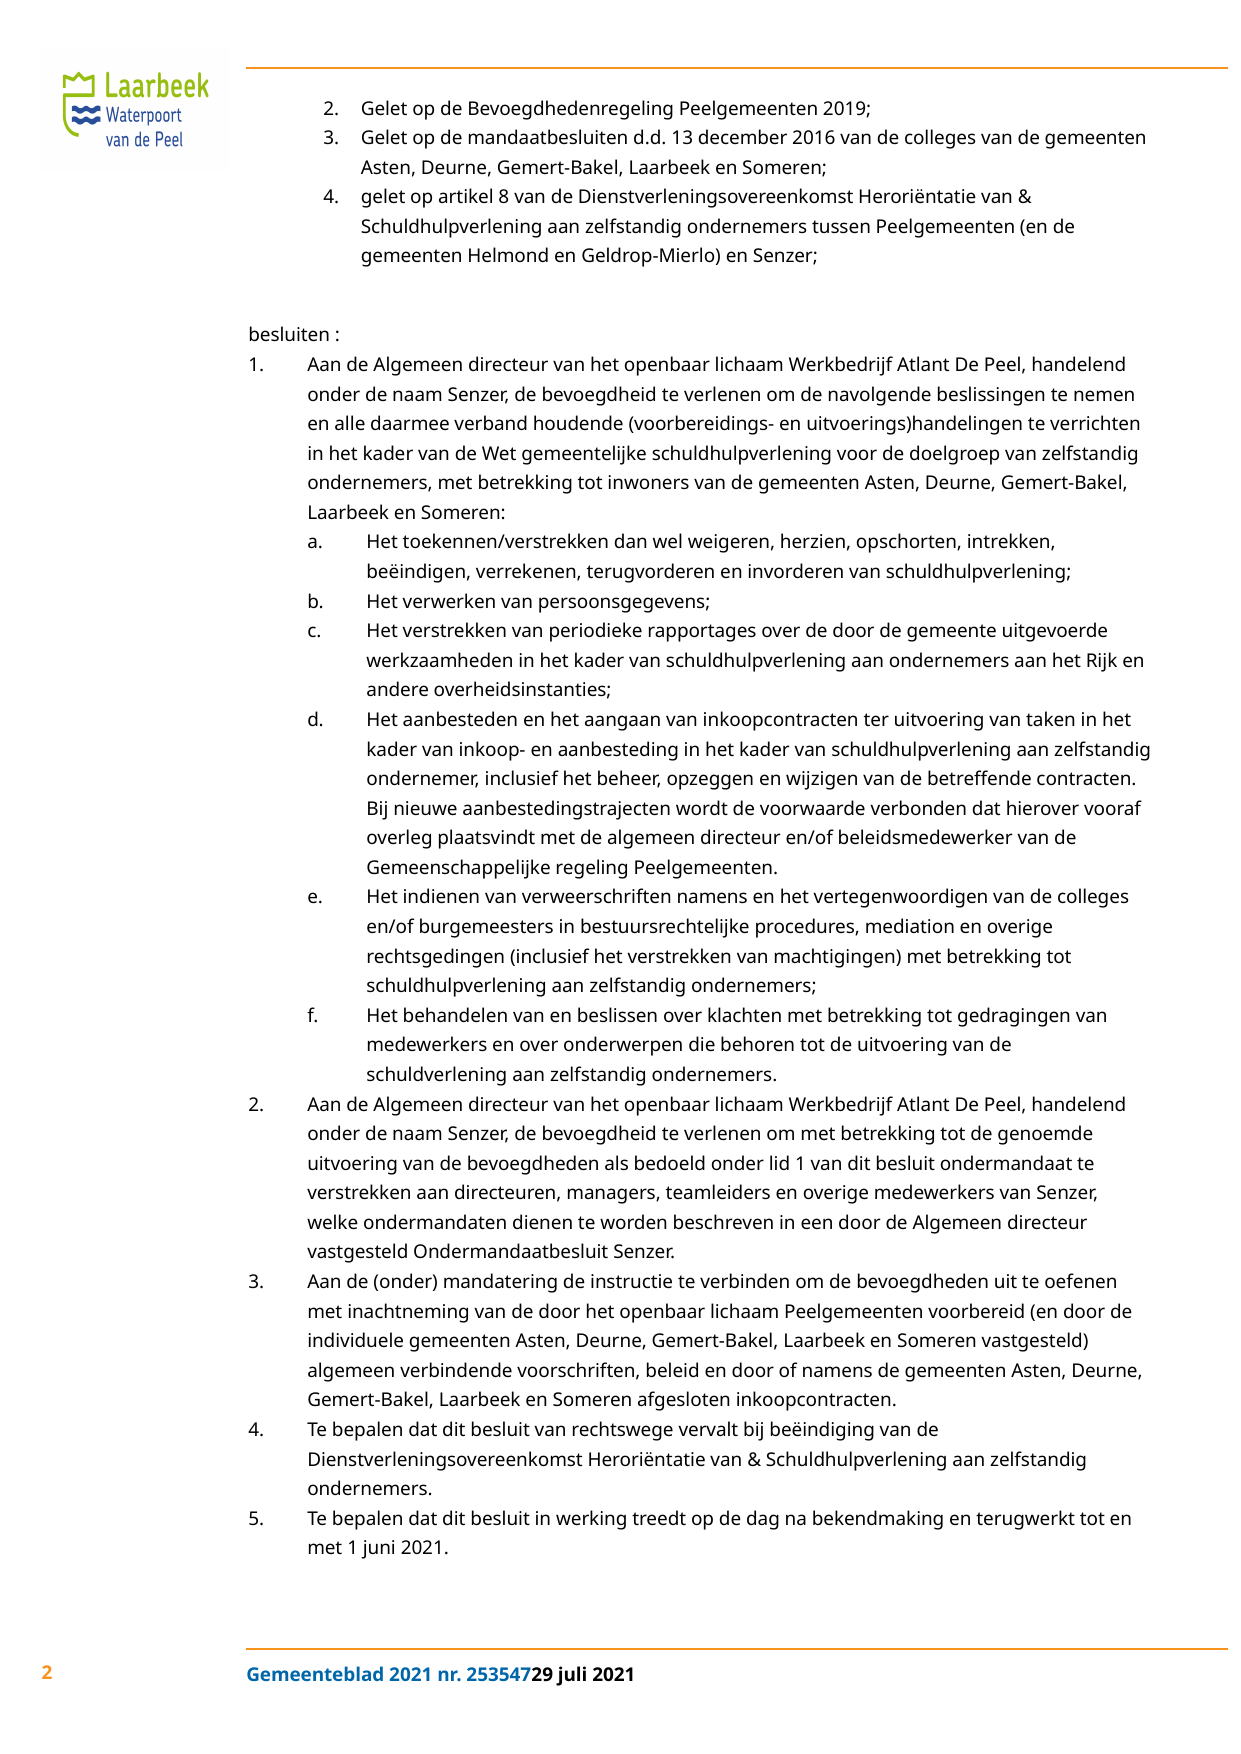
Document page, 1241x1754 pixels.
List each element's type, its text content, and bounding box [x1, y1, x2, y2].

list Te bepalen dat dit besluit van rechtswege vervalt bij beëindiging van de Dienstverleningsovereenkomst Heroriëntatie van & Schuldhulpverlening aan zelfstandig ondernemers. [248, 1416, 1152, 1501]
list Het behandelen van en beslissen over klachten met betrekking tot gedragingen van medewerkers en over onderwerpen die behoren tot de uitvoering van de schuldverlening aan zelfstandig ondernemers. [307, 1002, 1152, 1087]
picture [41, 47, 231, 172]
list Het toekennen/verstrekken dan wel weigeren, herzien, opschorten, intrekken, beëindigen, verrekenen, terugvorderen en invorderen van schuldhulpverlening; [307, 529, 1152, 584]
list Gelet op de mandaatbesluiten d.d. 13 december 2016 van de colleges van de gemeenten Asten, Deurne, Gemert-Bakel, Laarbeek en Someren; [323, 124, 1152, 180]
list Aan de (onder) mandatering de instructie te verbinden om de bevoegdheden uit te oefenen met inachtneming van de door het openbaar lichaam Peelgemeenten voorbereid (en door de individuele gemeenten Asten, Deurne, Gemert-Bakel, Laarbeek en Someren vastgesteld) algemeen verbindende voorschriften, beleid en door of namens de gemeenten Asten, Deurne, Gemert-Bakel, Laarbeek en Someren afgesloten inkoopcontracten. [248, 1268, 1152, 1412]
list Gelet op de Bevoegdhedenregeling Peelgemeenten 2019; [323, 95, 1152, 121]
list Aan de Algemeen directeur van het openbaar lichaam Werkbedrijf Atlant De Peel, handelend onder de naam Senzer, de bevoegdheid te verlenen om de navolgende beslissingen te nemen en alle daarmee verband houdende (voorbereidings- en uitvoerings)handelingen te verrichten in het kader van de Wet gemeentelijke schuldhulpverlening voor de doelgroep van zelfstandig ondernemers, met betrekking tot inwoners van de gemeenten Asten, Deurne, Gemert-Bakel, Laarbeek en Someren: [248, 351, 1152, 525]
text besluiten : [248, 322, 1152, 347]
list Aan de Algemeen directeur van het openbaar lichaam Werkbedrijf Atlant De Peel, handelend onder de naam Senzer, de bevoegdheid te verlenen om met betrekking tot de genoemde uitvoering van de bevoegdheden als bedoeld onder lid 1 van dit besluit ondermandaat te verstrekken aan directeuren, managers, teamleiders en overige medewerkers van Senzer, welke ondermandaten dienen te worden beschreven in een door de Algemeen directeur vastgesteld Ondermandaatbesluit Senzer. [248, 1091, 1152, 1264]
list Het verstrekken van periodieke rapportages over de door de gemeente uitgevoerde werkzaamheden in het kader van schuldhulpverlening aan ondernemers aan het Rijk en andere overheidsinstanties; [307, 617, 1152, 702]
list Het aanbesteden en het aangaan van inkoopcontracten ter uitvoering van taken in het kader van inkoop- en aanbesteding in het kader van schuldhulpverlening aan zelfstandig ondernemer, inclusief het beheer, opzeggen en wijzigen van de betreffende contracten. Bij nieuwe aanbestedingstrajecten wordt de voorwaarde verbonden dat hierover vooraf overleg plaatsvindt met de algemeen directeur en/of beleidsmedewerker van de Gemeenschappelijke regeling Peelgemeenten. [307, 706, 1152, 880]
list Te bepalen dat dit besluit in werking treedt op de dag na bekendmaking en terugwerkt tot en met 1 juni 2021. [248, 1505, 1152, 1560]
list gelet op artikel 8 van de Dienstverleningsovereenkomst Heroriëntatie van & Schuldhulpverlening aan zelfstandig ondernemers tussen Peelgemeenten (en de gemeenten Helmond en Geldrop-Mierlo) en Senzer; [323, 183, 1152, 268]
list Het indienen van verweerschriften namens en het vertegenwoordigen van de colleges en/of burgemeesters in bestuursrechtelijke procedures, mediation en overige rechtsgedingen (inclusief het verstrekken van machtigingen) met betrekking tot schuldhulpverlening aan zelfstandig ondernemers; [307, 884, 1152, 998]
list Het verwerken van persoonsgegevens; [307, 588, 1152, 613]
